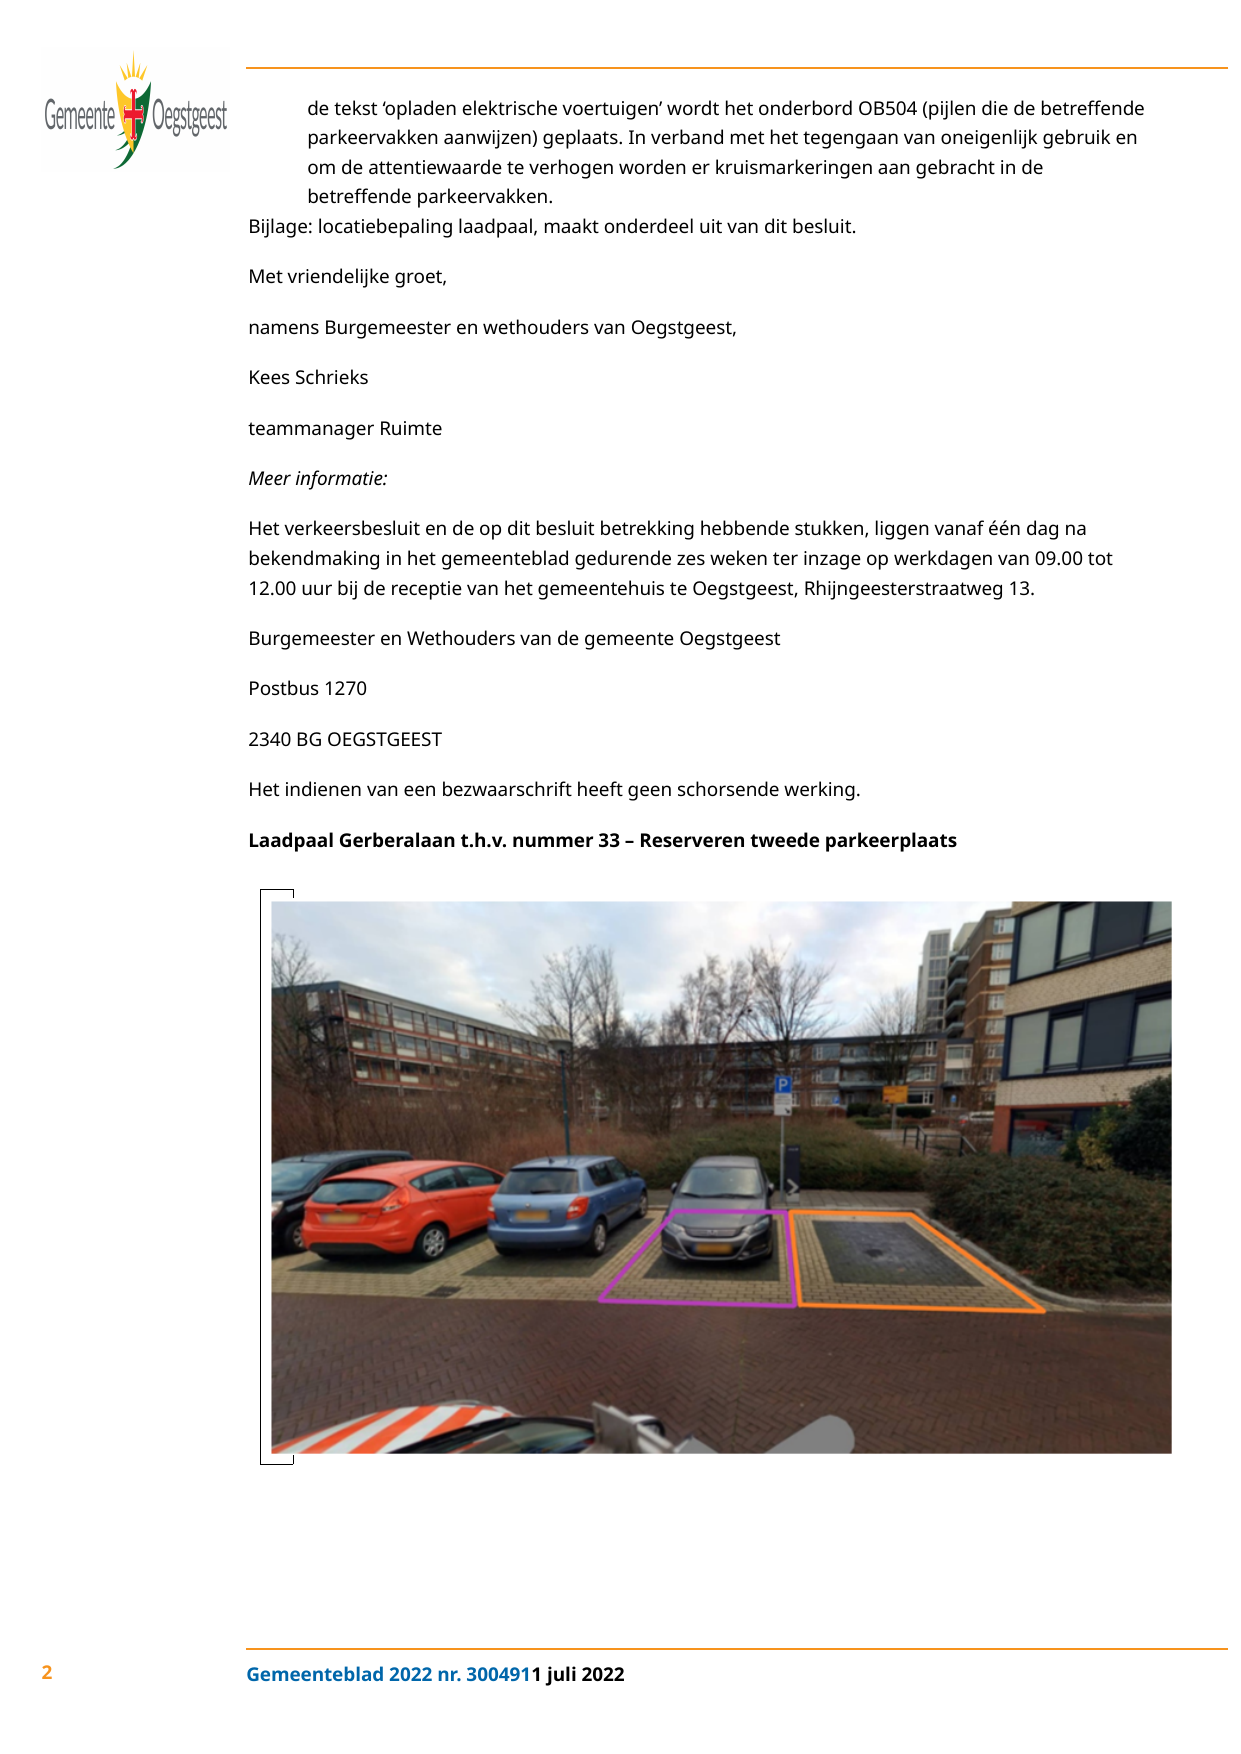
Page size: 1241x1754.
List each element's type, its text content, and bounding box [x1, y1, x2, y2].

text Burgemeester en Wethouders van de gemeente Oegstgeest [248, 625, 1152, 651]
text Het verkeersbesluit en de op dit besluit betrekking hebbende stukken, liggen vanaf één dag na bekendmaking in het gemeenteblad gedurende zes weken ter inzage op werkdagen van 09.00 tot 12.00 uur bij de receptie van het gemeentehuis te Oegstgeest, Rhijngeesterstraatweg 13. [248, 516, 1152, 601]
text Het indienen van een bezwaarschrift heeft geen schorsende werking. [248, 776, 1152, 802]
picture [268, 898, 1173, 1455]
text namens Burgemeester en wethouders van Oegstgeest, [248, 314, 1152, 340]
text Laadpaal Gerberalaan t.h.v. nummer 33 – Reserveren tweede parkeerplaats [248, 827, 1152, 853]
text Postbus 1270 [248, 676, 1152, 701]
text Meer informatie: [248, 465, 1152, 491]
text Met vriendelijke groet, [248, 263, 1152, 289]
picture [41, 47, 231, 172]
text Bijlage: locatiebepaling laadpaal, maakt onderdeel uit van dit besluit. [248, 213, 1152, 239]
text Kees Schrieks [248, 364, 1152, 390]
text 2340 BG OEGSTGEEST [248, 726, 1152, 752]
text teammanager Ruimte [248, 415, 1152, 441]
list de tekst ‘opladen elektrische voertuigen’ wordt het onderbord OB504 (pijlen die de betreffende parkeervakken aanwijzen) geplaats. In verband met het tegengaan van oneigenlijk gebruik en om de attentiewaarde te verhogen worden er kruismarkeringen aan gebracht in de betreffende parkeervakken. [248, 95, 1152, 209]
